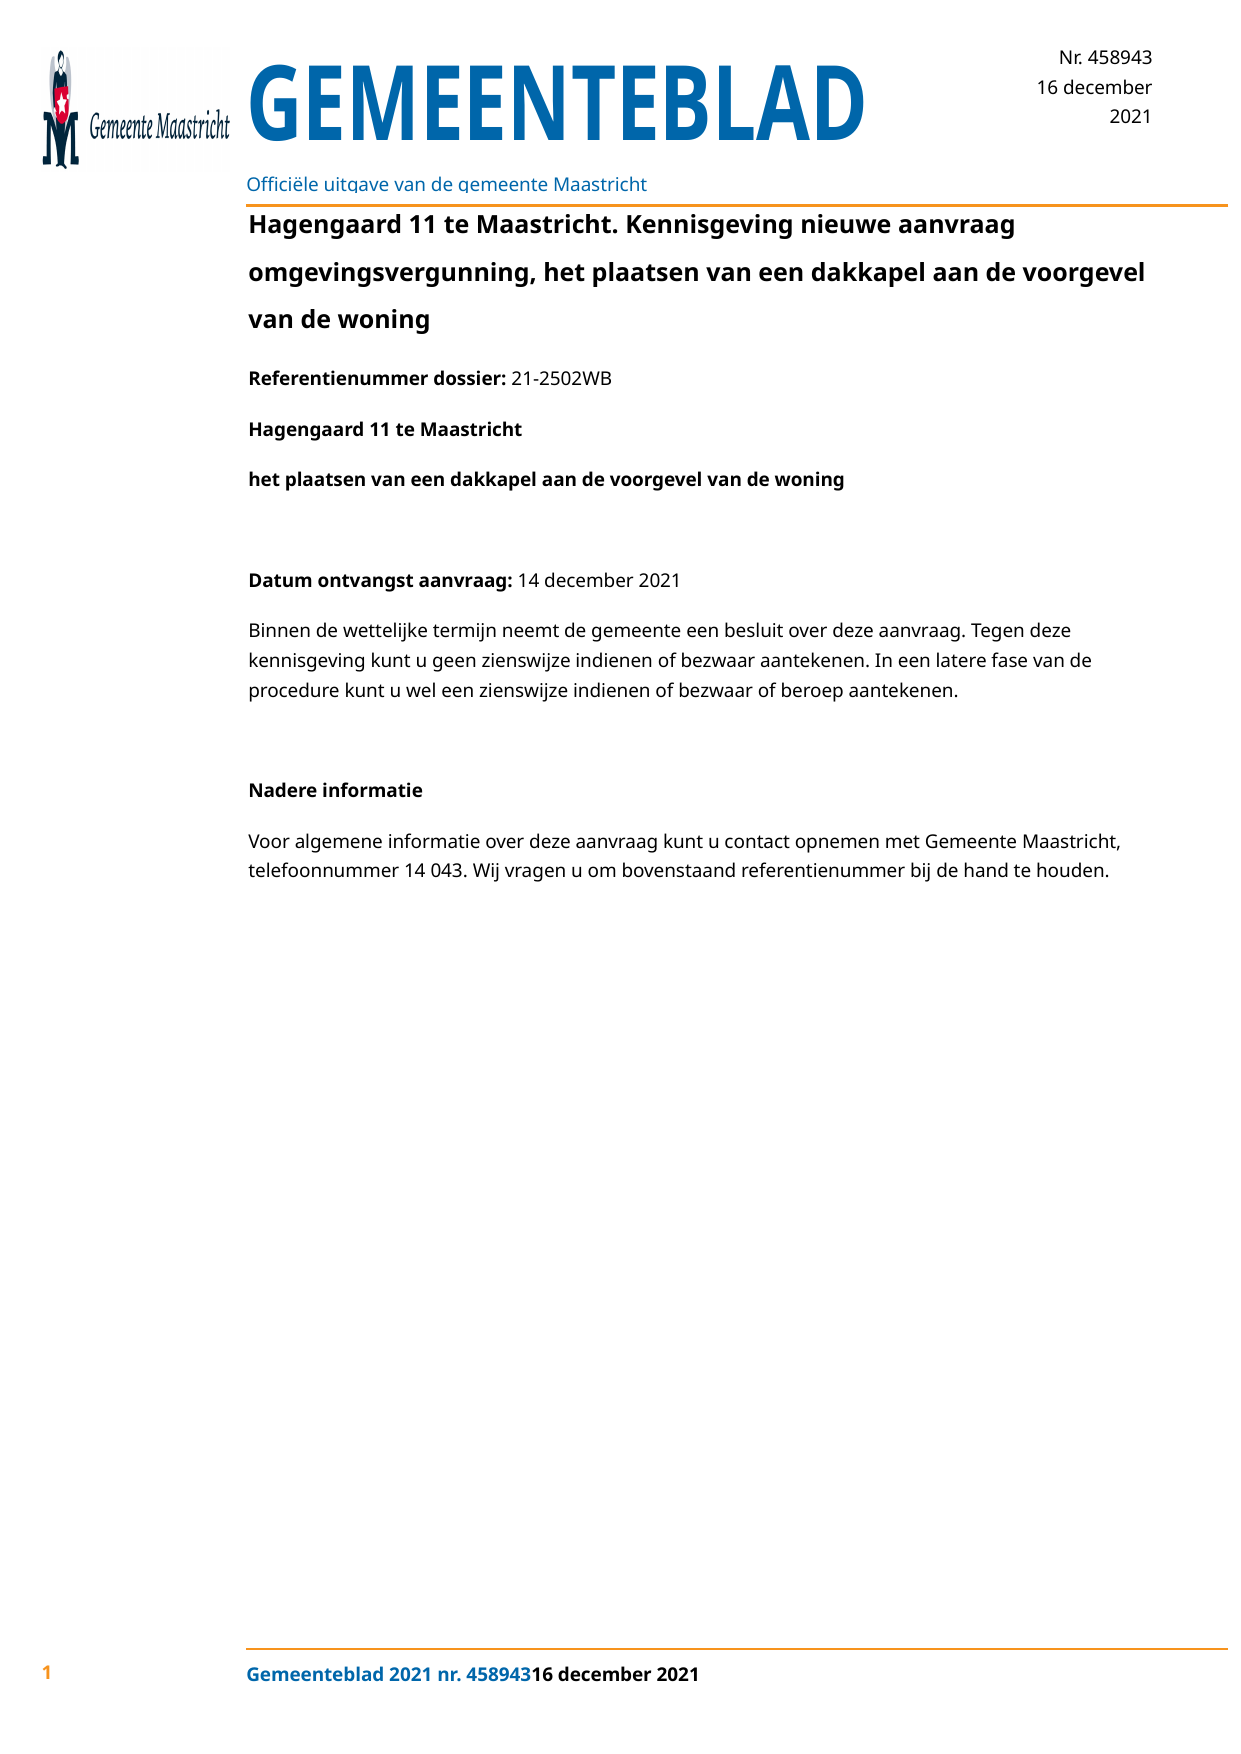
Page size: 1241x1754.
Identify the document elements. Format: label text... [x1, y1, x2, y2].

text Hagengaard 11 te Maastricht. Kennisgeving nieuwe aanvraag omgevingsvergunning, het plaatsen van een dakkapel aan de voorgevel van de woning [248, 207, 1152, 336]
text Referentienummer dossier: 21-2502WB [248, 366, 1152, 391]
text Hagengaard 11 te Maastricht [248, 416, 1152, 442]
text Binnen de wettelijke termijn neemt de gemeente een besluit over deze aanvraag. Tegen deze kennisgeving kunt u geen zienswijze indienen of bezwaar aantekenen. In een latere fase van de procedure kunt u wel een zienswijze indienen of bezwaar of beroep aantekenen. [248, 618, 1152, 702]
text Datum ontvangst aanvraag: 14 december 2021 [248, 567, 1152, 593]
text Voor algemene informatie over deze aanvraag kunt u contact opnemen met Gemeente Maastricht, telefoonnummer 14 043. Wij vragen u om bovenstaand referentienummer bij de hand te houden. [248, 828, 1152, 883]
picture [41, 47, 231, 172]
text het plaatsen van een dakkapel aan de voorgevel van de woning [248, 466, 1152, 492]
text Nadere informatie [248, 778, 1152, 803]
